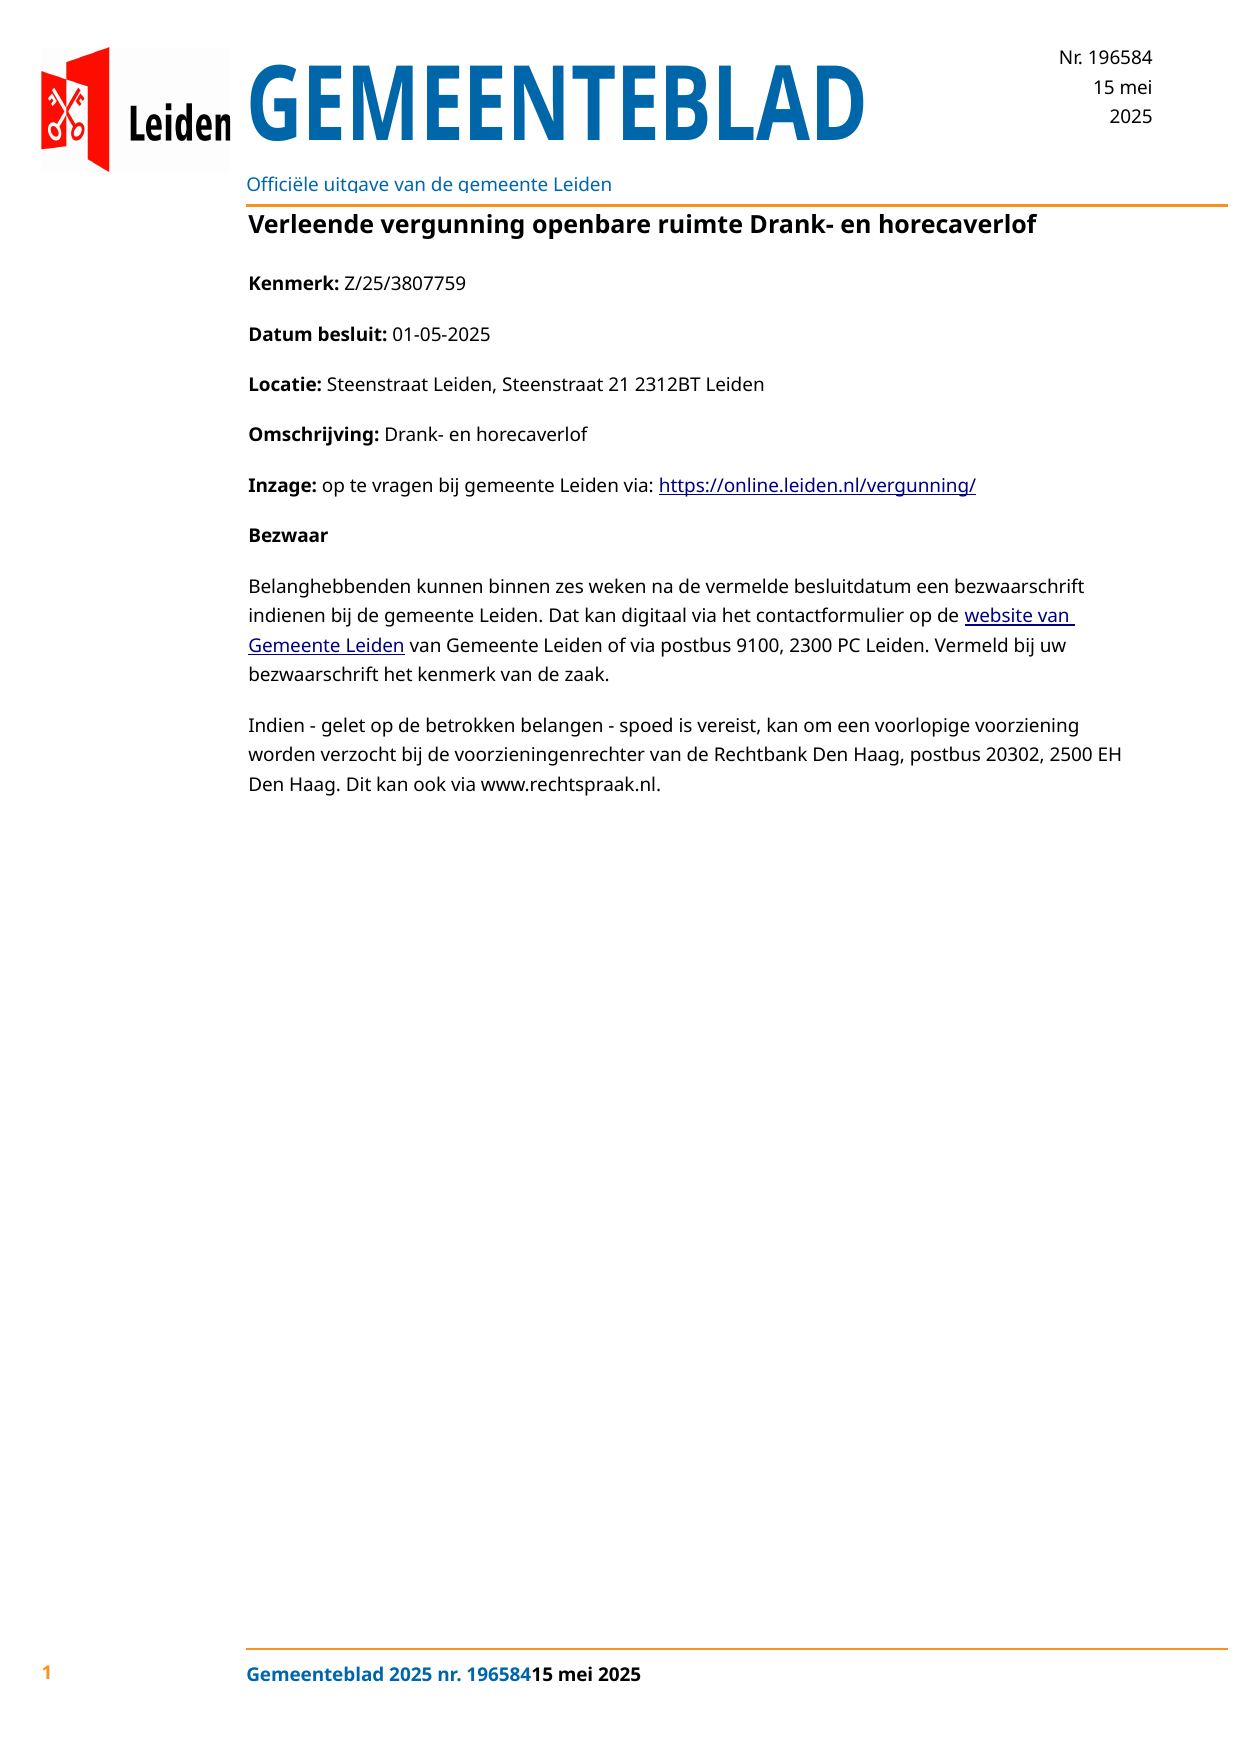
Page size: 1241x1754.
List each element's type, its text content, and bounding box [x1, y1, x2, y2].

text Kenmerk: Z/25/3807759 [248, 270, 1152, 296]
text Locatie: Steenstraat Leiden, Steenstraat 21 2312BT Leiden [248, 371, 1152, 397]
text Verleende vergunning openbare ruimte Drank- en horecaverlof [248, 207, 1152, 241]
text Datum besluit: 01-05-2025 [248, 321, 1152, 346]
picture [41, 47, 231, 172]
text Inzage: op te vragen bij gemeente Leiden via: https://online.leiden.nl/vergunning/ [248, 472, 1152, 498]
text Omschrijving: Drank- en horecaverlof [248, 422, 1152, 447]
text Belanghebbenden kunnen binnen zes weken na de vermelde besluitdatum een bezwaarschrift indienen bij de gemeente Leiden. Dat kan digitaal via het contactformulier op de website van Gemeente Leiden van Gemeente Leiden of via postbus 9100, 2300 PC Leiden. Vermeld bij uw bezwaarschrift het kenmerk van de zaak. [248, 573, 1152, 687]
text Indien - gelet op de betrokken belangen - spoed is vereist, kan om een voorlopige voorziening worden verzocht bij de voorzieningenrechter van de Rechtbank Den Haag, postbus 20302, 2500 EH Den Haag. Dit kan ook via www.rechtspraak.nl. [248, 712, 1152, 797]
text Bezwaar [248, 522, 1152, 548]
